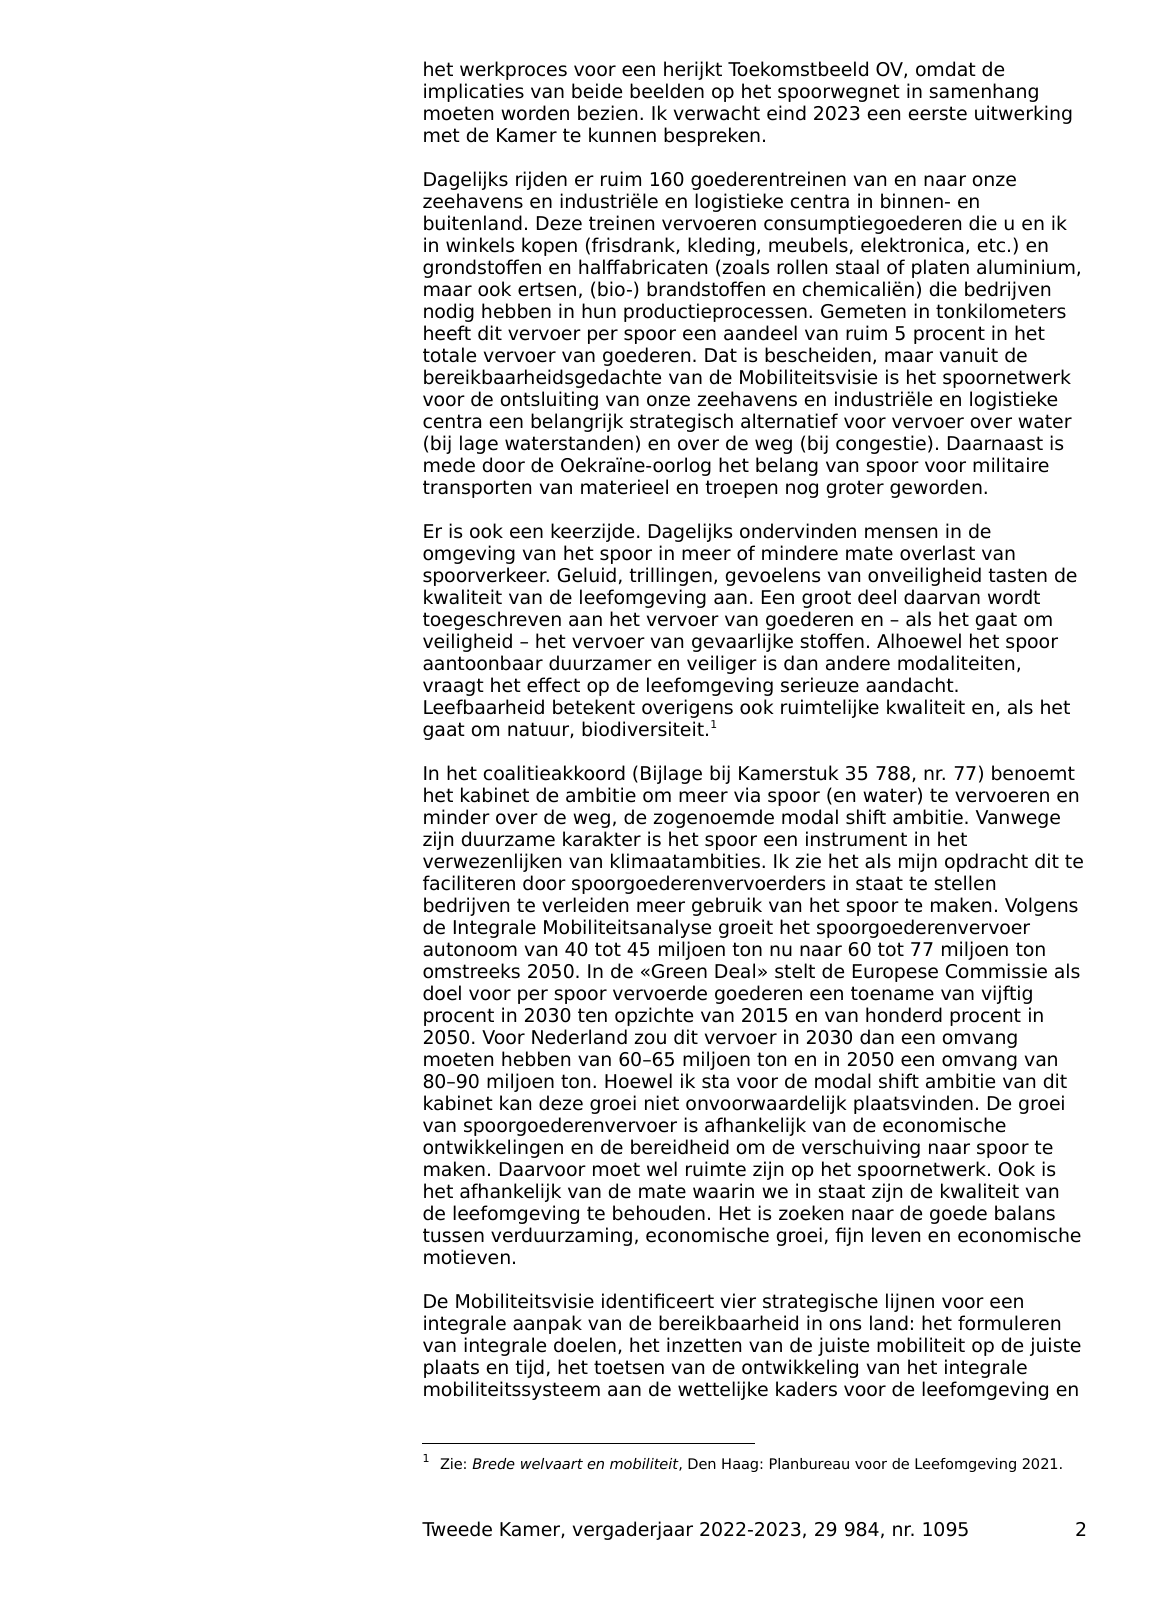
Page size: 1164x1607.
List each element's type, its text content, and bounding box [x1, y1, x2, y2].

text Dagelijks rijden er ruim 160 goederentreinen van en naar onze zeehavens en industriële en logistieke centra in binnen- en buitenland. Deze treinen vervoeren consumptiegoederen die u en ik in winkels kopen (frisdrank, kleding, meubels, elektronica, etc.) en grondstoffen en halffabricaten (zoals rollen staal of platen aluminium, maar ook ertsen, (bio-) brandstoffen en chemicaliën) die bedrijven nodig hebben in hun productieprocessen. Gemeten in tonkilometers heeft dit vervoer per spoor een aandeel van ruim 5 procent in het totale vervoer van goederen. Dat is bescheiden, maar vanuit de bereikbaarheidsgedachte van de Mobiliteitsvisie is het spoornetwerk voor de ontsluiting van onze zeehavens en industriële en logistieke centra een belangrijk strategisch alternatief voor vervoer over water (bij lage waterstanden) en over de weg (bij congestie). Daarnaast is mede door de Oekraïne-oorlog het belang van spoor voor militaire transporten van materieel en troepen nog groter geworden. [422, 169, 1087, 499]
text het werkproces voor een herijkt Toekomstbeeld OV, omdat de implicaties van beide beelden op het spoorwegnet in samenhang moeten worden bezien. Ik verwacht eind 2023 een eerste uitwerking met de Kamer te kunnen bespreken. [422, 59, 1087, 147]
text De Mobiliteitsvisie identificeert vier strategische lijnen voor een integrale aanpak van de bereikbaarheid in ons land: het formuleren van integrale doelen, het inzetten van de juiste mobiliteit op de juiste plaats en tijd, het toetsen van de ontwikkeling van het integrale mobiliteitssysteem aan de wettelijke kaders voor de leefomgeving en [422, 1291, 1087, 1401]
text Zie: Brede welvaart en mobiliteit, Den Haag: Planbureau voor de Leefomgeving 2021. [422, 1452, 1087, 1474]
text In het coalitieakkoord (Bijlage bij Kamerstuk 35 788, nr. 77) benoemt het kabinet de ambitie om meer via spoor (en water) te vervoeren en minder over de weg, de zogenoemde modal shift ambitie. Vanwege zijn duurzame karakter is het spoor een instrument in het verwezenlijken van klimaatambities. Ik zie het als mijn opdracht dit te faciliteren door spoorgoederenvervoerders in staat te stellen bedrijven te verleiden meer gebruik van het spoor te maken. Volgens de Integrale Mobiliteitsanalyse groeit het spoorgoederenvervoer autonoom van 40 tot 45 miljoen ton nu naar 60 tot 77 miljoen ton omstreeks 2050. In de «Green Deal» stelt de Europese Commissie als doel voor per spoor vervoerde goederen een toename van vijftig procent in 2030 ten opzichte van 2015 en van honderd procent in 2050. Voor Nederland zou dit vervoer in 2030 dan een omvang moeten hebben van 60–65 miljoen ton en in 2050 een omvang van 80–90 miljoen ton. Hoewel ik sta voor de modal shift ambitie van dit kabinet kan deze groei niet onvoorwaardelijk plaatsvinden. De groei van spoorgoederenvervoer is afhankelijk van de economische ontwikkelingen en de bereidheid om de verschuiving naar spoor te maken. Daarvoor moet wel ruimte zijn op het spoornetwerk. Ook is het afhankelijk van de mate waarin we in staat zijn de kwaliteit van de leefomgeving te behouden. Het is zoeken naar de goede balans tussen verduurzaming, economische groei, fijn leven en economische motieven. [422, 763, 1087, 1268]
text Er is ook een keerzijde. Dagelijks ondervinden mensen in de omgeving van het spoor in meer of mindere mate overlast van spoorverkeer. Geluid, trillingen, gevoelens van onveiligheid tasten de kwaliteit van de leefomgeving aan. Een groot deel daarvan wordt toegeschreven aan het vervoer van goederen en – als het gaat om veiligheid – het vervoer van gevaarlijke stoffen. Alhoewel het spoor aantoonbaar duurzamer en veiliger is dan andere modaliteiten, vraagt het effect op de leefomgeving serieuze aandacht. Leefbaarheid betekent overigens ook ruimtelijke kwaliteit en, als het gaat om natuur, biodiversiteit. [422, 521, 1087, 741]
